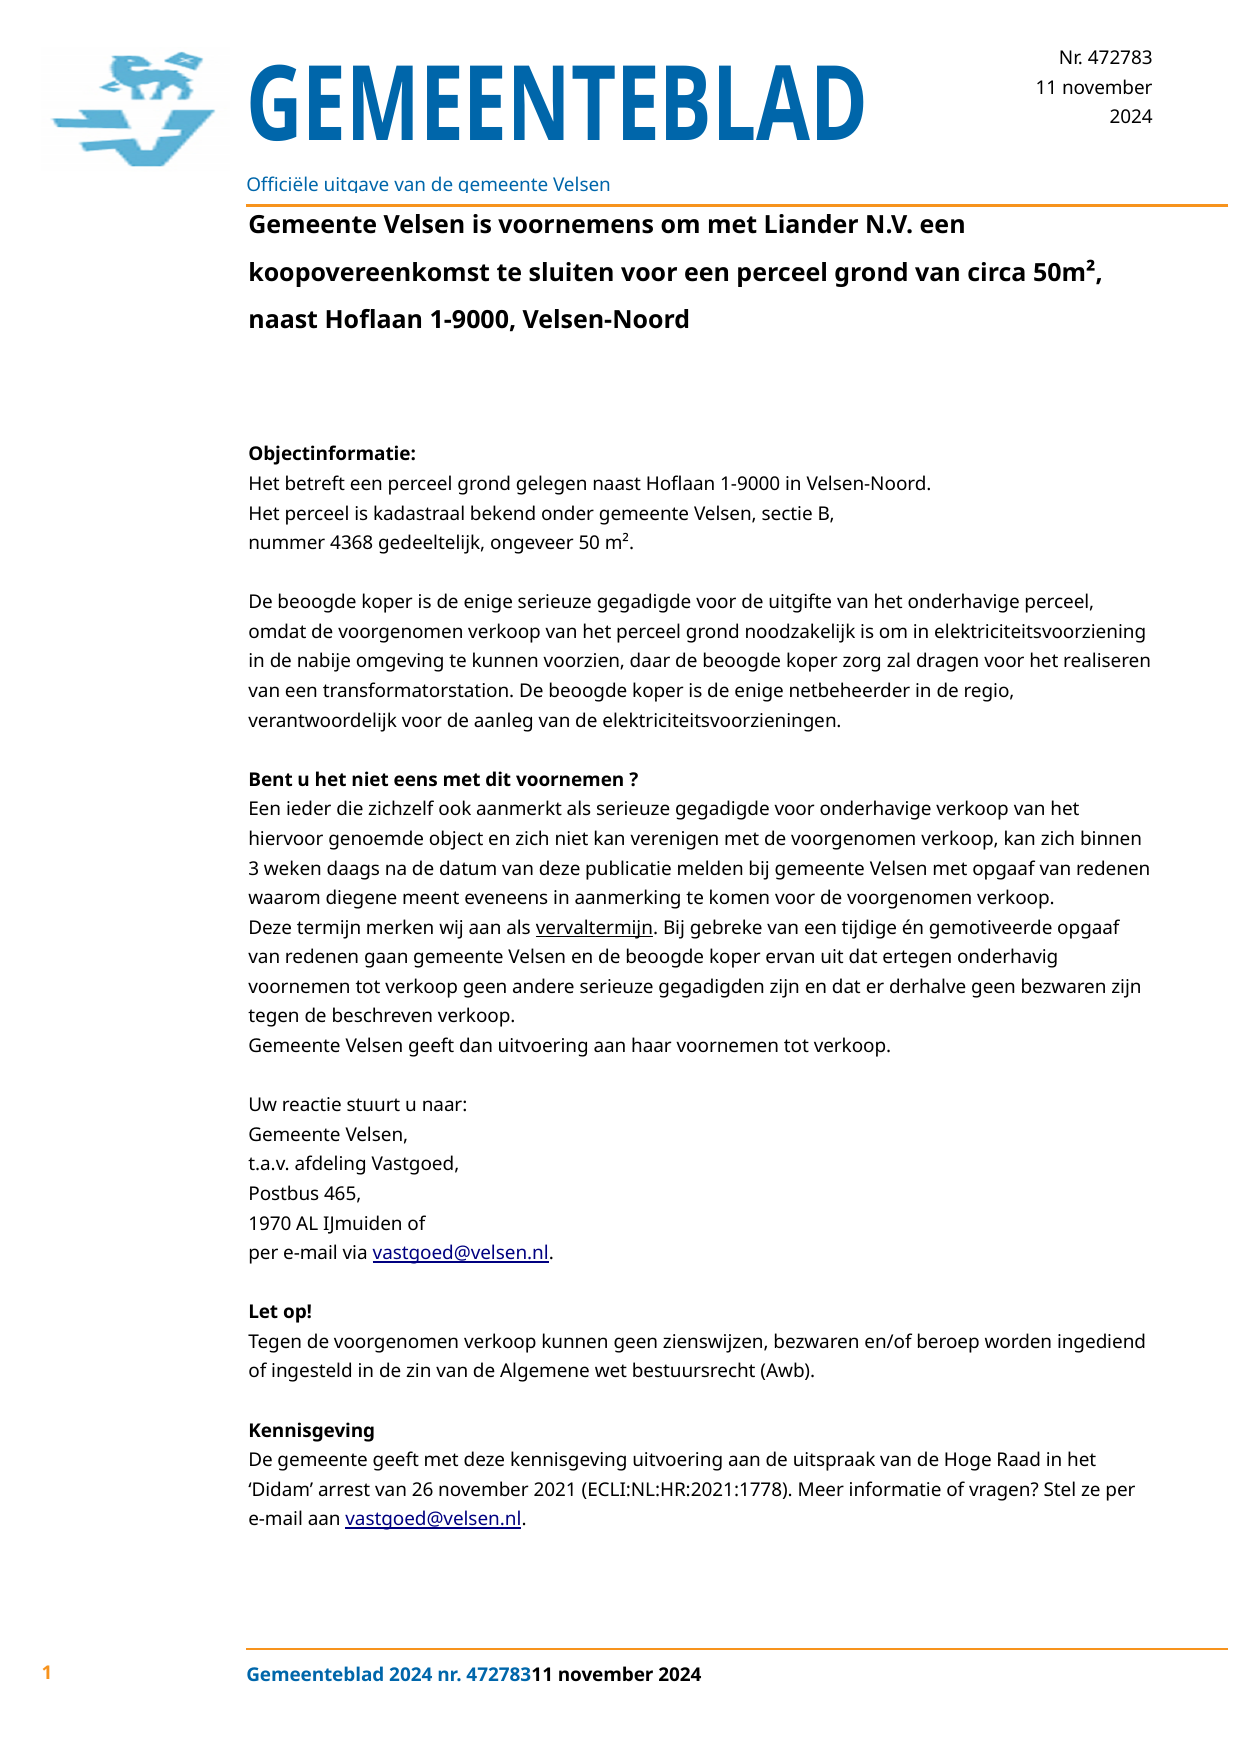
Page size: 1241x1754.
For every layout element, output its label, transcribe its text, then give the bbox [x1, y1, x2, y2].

text 1970 AL IJmuiden of [248, 1210, 1152, 1235]
text De beoogde koper is de enige serieuze gegadigde voor de uitgifte van het onderhavige perceel, omdat de voorgenomen verkoop van het perceel grond noodzakelijk is om in elektriciteitsvoorziening in de nabije omgeving te kunnen voorzien, daar de beoogde koper zorg zal dragen voor het realiseren van een transformatorstation. De beoogde koper is de enige netbeheerder in de regio, verantwoordelijk voor de aanleg van de elektriciteitsvoorzieningen. [248, 588, 1152, 732]
text Tegen de voorgenomen verkoop kunnen geen zienswijzen, bezwaren en/of beroep worden ingediend of ingesteld in de zin van de Algemene wet bestuursrecht (Awb). [248, 1328, 1152, 1383]
text Het betreft een perceel grond gelegen naast Hoflaan 1-9000 in Velsen-Noord. [248, 470, 1152, 496]
text Bent u het niet eens met dit voornemen ? [248, 766, 1152, 792]
text Een ieder die zichzelf ook aanmerkt als serieuze gegadigde voor onderhavige verkoop van het hiervoor genoemde object en zich niet kan verenigen met de voorgenomen verkoop, kan zich binnen 3 weken daags na de datum van deze publicatie melden bij gemeente Velsen met opgaaf van redenen waarom diegene meent eveneens in aanmerking te komen voor de voorgenomen verkoop. [248, 796, 1152, 910]
text Kennisgeving [248, 1417, 1152, 1442]
picture [41, 47, 231, 172]
text Uw reactie stuurt u naar: [248, 1091, 1152, 1117]
text t.a.v. afdeling Vastgoed, [248, 1151, 1152, 1176]
text Gemeente Velsen, [248, 1121, 1152, 1147]
text De gemeente geeft met deze kennisgeving uitvoering aan de uitspraak van de Hoge Raad in het ‘Didam’ arrest van 26 november 2021 (ECLI:NL:HR:2021:1778). Meer informatie of vragen? Stel ze per e-mail aan vastgoed@velsen.nl. [248, 1446, 1152, 1531]
text Gemeente Velsen is voornemens om met Liander N.V. een koopovereenkomst te sluiten voor een perceel grond van circa 50m², naast Hoflaan 1-9000, Velsen-Noord [248, 207, 1152, 336]
text Postbus 465, [248, 1180, 1152, 1206]
text Het perceel is kadastraal bekend onder gemeente Velsen, sectie B, [248, 500, 1152, 525]
text Objectinformatie: [248, 441, 1152, 466]
text Gemeente Velsen geeft dan uitvoering aan haar voornemen tot verkoop. [248, 1032, 1152, 1058]
text per e-mail via vastgoed@velsen.nl. [248, 1239, 1152, 1265]
text Let op! [248, 1298, 1152, 1324]
text Deze termijn merken wij aan als vervaltermijn. Bij gebreke van een tijdige én gemotiveerde opgaaf van redenen gaan gemeente Velsen en de beoogde koper ervan uit dat ertegen onderhavig voornemen tot verkoop geen andere serieuze gegadigden zijn en dat er derhalve geen bezwaren zijn tegen de beschreven verkoop. [248, 914, 1152, 1028]
text nummer 4368 gedeeltelijk, ongeveer 50 m². [248, 529, 1152, 555]
